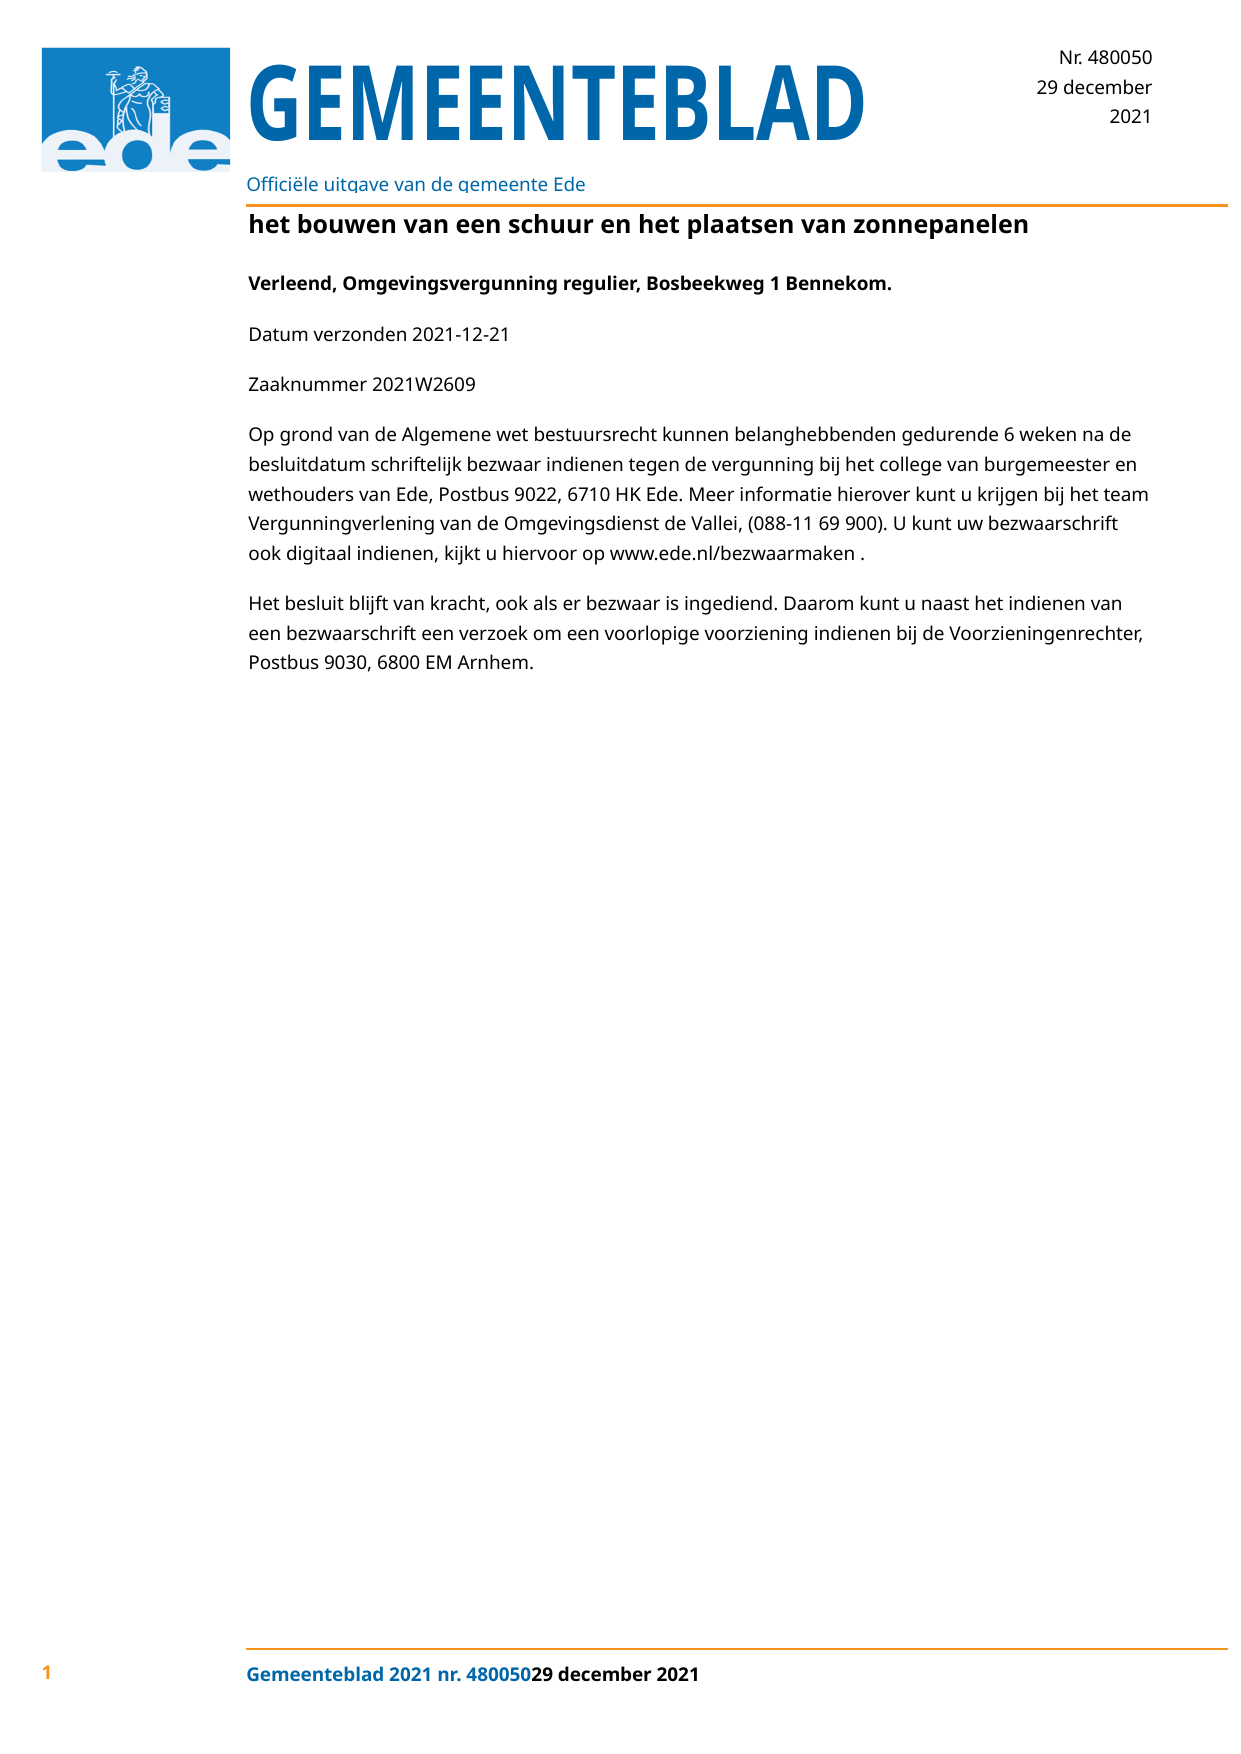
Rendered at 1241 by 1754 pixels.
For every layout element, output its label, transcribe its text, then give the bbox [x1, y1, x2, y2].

text Datum verzonden 2021-12-21 [248, 321, 1152, 346]
text Op grond van de Algemene wet bestuursrecht kunnen belanghebbenden gedurende 6 weken na de besluitdatum schriftelijk bezwaar indienen tegen de vergunning bij het college van burgemeester en wethouders van Ede, Postbus 9022, 6710 HK Ede. Meer informatie hierover kunt u krijgen bij het team Vergunningverlening van de Omgevingsdienst de Vallei, (088-11 69 900). U kunt uw bezwaarschrift ook digitaal indienen, kijkt u hiervoor op www.ede.nl/bezwaarmaken . [248, 422, 1152, 566]
picture [41, 47, 231, 172]
text het bouwen van een schuur en het plaatsen van zonnepanelen [248, 207, 1152, 241]
text Verleend, Omgevingsvergunning regulier, Bosbeekweg 1 Bennekom. [248, 270, 1152, 296]
text Zaaknummer 2021W2609 [248, 371, 1152, 397]
text Het besluit blijft van kracht, ook als er bezwaar is ingediend. Daarom kunt u naast het indienen van een bezwaarschrift een verzoek om een voorlopige voorziening indienen bij de Voorzieningenrechter, Postbus 9030, 6800 EM Arnhem. [248, 590, 1152, 675]
